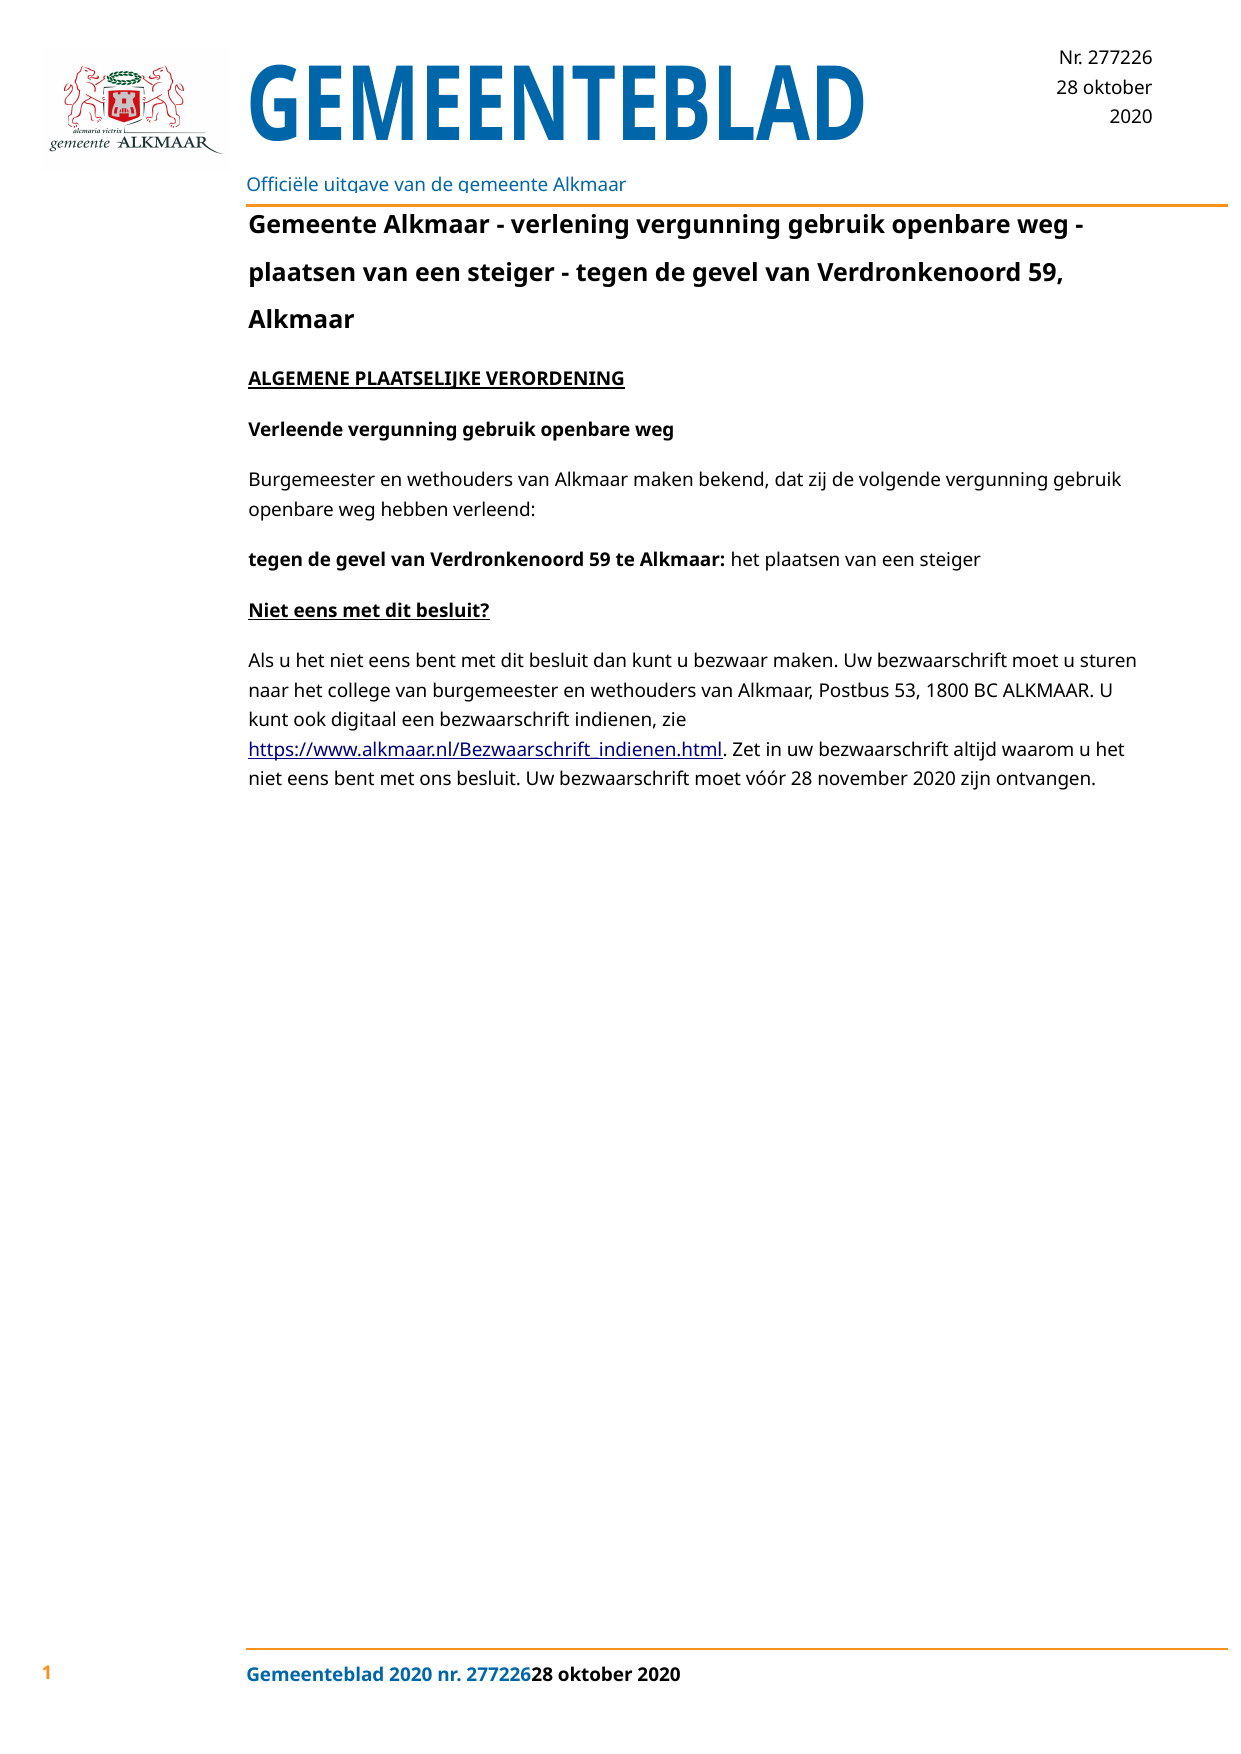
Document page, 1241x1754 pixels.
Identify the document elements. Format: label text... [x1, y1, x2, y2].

text ALGEMENE PLAATSELIJKE VERORDENING [248, 366, 1152, 391]
text tegen de gevel van Verdronkenoord 59 te Alkmaar: het plaatsen van een steiger [248, 546, 1152, 572]
picture [41, 47, 231, 172]
text Burgemeester en wethouders van Alkmaar maken bekend, dat zij de volgende vergunning gebruik openbare weg hebben verleend: [248, 466, 1152, 522]
text Verleende vergunning gebruik openbare weg [248, 416, 1152, 442]
text Gemeente Alkmaar - verlening vergunning gebruik openbare weg - plaatsen van een steiger - tegen de gevel van Verdronkenoord 59, Alkmaar [248, 207, 1152, 336]
text Niet eens met dit besluit? [248, 597, 1152, 622]
text Als u het niet eens bent met dit besluit dan kunt u bezwaar maken. Uw bezwaarschrift moet u sturen naar het college van burgemeester en wethouders van Alkmaar, Postbus 53, 1800 BC ALKMAAR. U kunt ook digitaal een bezwaarschrift indienen, zie https://www.alkmaar.nl/Bezwaarschrift_indienen.html. Zet in uw bezwaarschrift altijd waarom u het niet eens bent met ons besluit. Uw bezwaarschrift moet vóór 28 november 2020 zijn ontvangen. [248, 647, 1152, 791]
